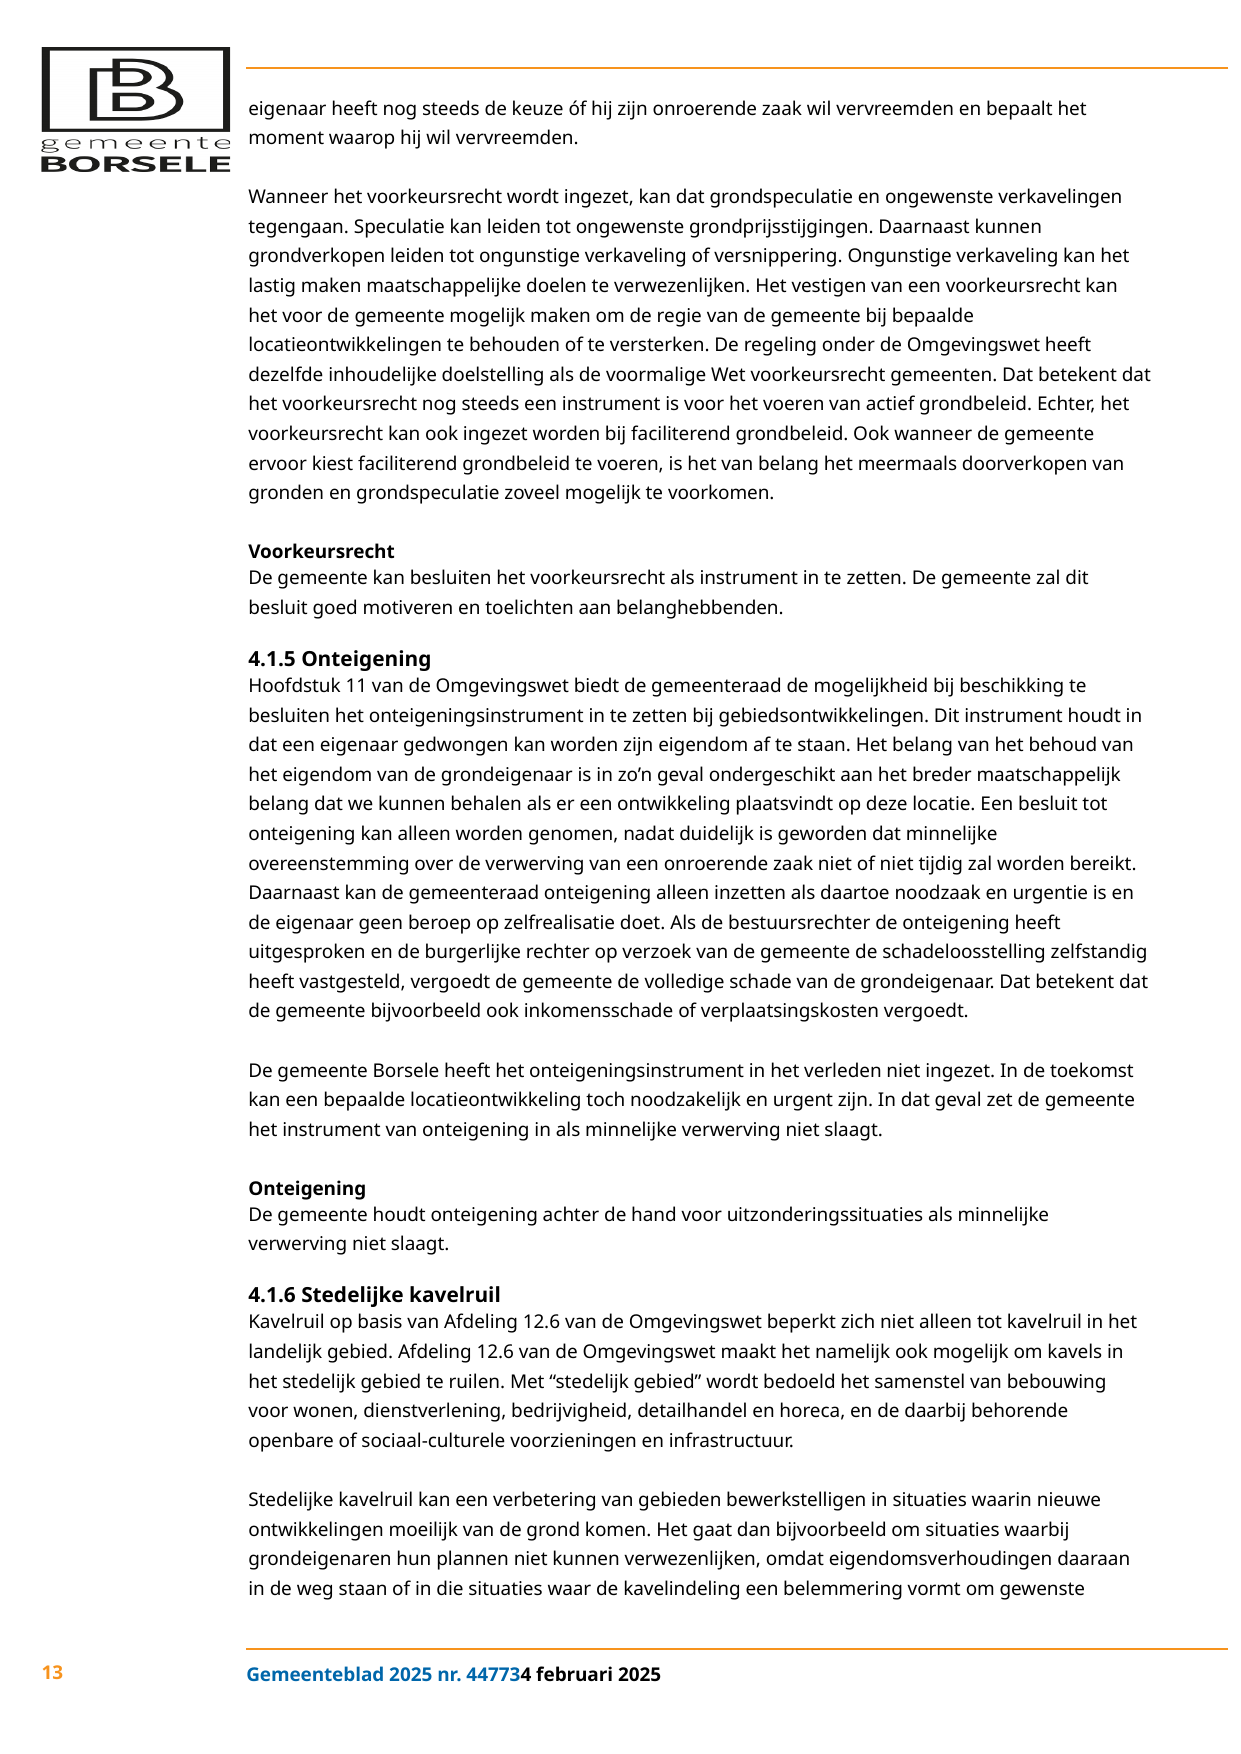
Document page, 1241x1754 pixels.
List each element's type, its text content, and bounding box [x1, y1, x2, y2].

table_header Voorkeursrecht [248, 539, 1152, 564]
table_cell De gemeente kan besluiten het voorkeursrecht als instrument in te zetten. De gemeente zal dit besluit goed motiveren en toelichten aan belanghebbenden. [248, 564, 1152, 620]
picture [41, 47, 231, 172]
text Hoofdstuk 11 van de Omgevingswet biedt de gemeenteraad de mogelijkheid bij beschikking te besluiten het onteigeningsinstrument in te zetten bij gebiedsontwikkelingen. Dit instrument houdt in dat een eigenaar gedwongen kan worden zijn eigendom af te staan. Het belang van het behoud van het eigendom van de grondeigenaar is in zo’n geval ondergeschikt aan het breder maatschappelijk belang dat we kunnen behalen als er een ontwikkeling plaatsvindt op deze locatie. Een besluit tot onteigening kan alleen worden genomen, nadat duidelijk is geworden dat minnelijke overeenstemming over de verwerving van een onroerende zaak niet of niet tijdig zal worden bereikt. Daarnaast kan de gemeenteraad onteigening alleen inzetten als daartoe noodzaak en urgentie is en de eigenaar geen beroep op zelfrealisatie doet. Als de bestuursrechter de onteigening heeft uitgesproken en de burgerlijke rechter op verzoek van de gemeente de schadeloosstelling zelfstandig heeft vastgesteld, vergoedt de gemeente de volledige schade van de grondeigenaar. Dat betekent dat de gemeente bijvoorbeeld ook inkomensschade of verplaatsingskosten vergoedt. [248, 672, 1152, 1023]
text Wanneer het voorkeursrecht wordt ingezet, kan dat grondspeculatie en ongewenste verkavelingen tegengaan. Speculatie kan leiden tot ongewenste grondprijsstijgingen. Daarnaast kunnen grondverkopen leiden tot ongunstige verkaveling of versnippering. Ongunstige verkaveling kan het lastig maken maatschappelijke doelen te verwezenlijken. Het vestigen van een voorkeursrecht kan het voor de gemeente mogelijk maken om de regie van de gemeente bij bepaalde locatieontwikkelingen te behouden of te versterken. De regeling onder de Omgevingswet heeft dezelfde inhoudelijke doelstelling als de voormalige Wet voorkeursrecht gemeenten. Dat betekent dat het voorkeursrecht nog steeds een instrument is voor het voeren van actief grondbeleid. Echter, het voorkeursrecht kan ook ingezet worden bij faciliterend grondbeleid. Ook wanneer de gemeente ervoor kiest faciliterend grondbeleid te voeren, is het van belang het meermaals doorverkopen van gronden en grondspeculatie zoveel mogelijk te voorkomen. [248, 183, 1152, 505]
text 4.1.5 Onteigening [248, 644, 1152, 672]
table_header Onteigening [248, 1175, 1152, 1201]
text Stedelijke kavelruil kan een verbetering van gebieden bewerkstelligen in situaties waarin nieuwe ontwikkelingen moeilijk van de grond komen. Het gaat dan bijvoorbeeld om situaties waarbij grondeigenaren hun plannen niet kunnen verwezenlijken, omdat eigendomsverhoudingen daaraan in de weg staan of in die situaties waar de kavelindeling een belemmering vormt om gewenste [248, 1486, 1152, 1601]
text Kavelruil op basis van Afdeling 12.6 van de Omgevingswet beperkt zich niet alleen tot kavelruil in het landelijk gebied. Afdeling 12.6 van de Omgevingswet maakt het namelijk ook mogelijk om kavels in het stedelijk gebied te ruilen. Met “stedelijk gebied” wordt bedoeld het samenstel van bebouwing voor wonen, dienstverlening, bedrijvigheid, detailhandel en horeca, en de daarbij behorende openbare of sociaal-culturele voorzieningen en infrastructuur. [248, 1309, 1152, 1453]
text De gemeente Borsele heeft het onteigeningsinstrument in het verleden niet ingezet. In de toekomst kan een bepaalde locatieontwikkeling toch noodzakelijk en urgent zijn. In dat geval zet de gemeente het instrument van onteigening in als minnelijke verwerving niet slaagt. [248, 1057, 1152, 1142]
text 4.1.6 Stedelijke kavelruil [248, 1280, 1152, 1309]
table_cell De gemeente houdt onteigening achter de hand voor uitzonderingssituaties als minnelijke verwerving niet slaagt. [248, 1201, 1152, 1256]
text eigenaar heeft nog steeds de keuze óf hij zijn onroerende zaak wil vervreemden en bepaalt het moment waarop hij wil vervreemden. [248, 95, 1152, 150]
